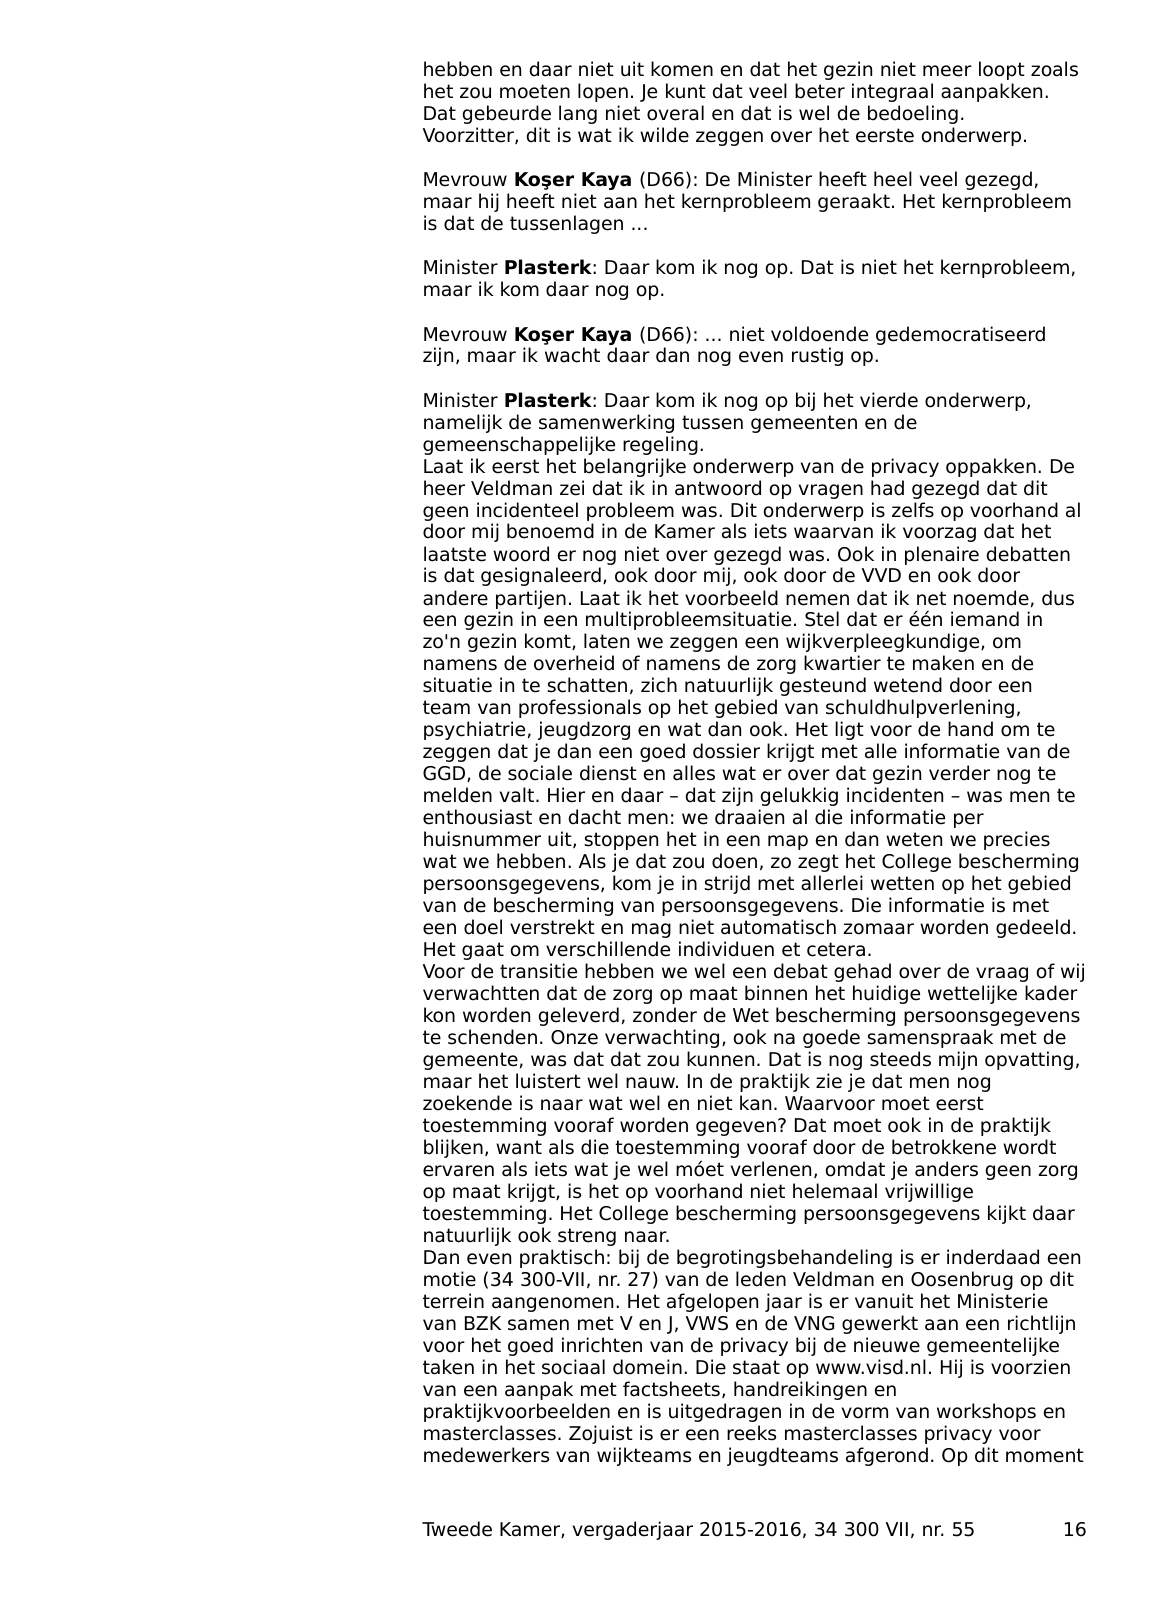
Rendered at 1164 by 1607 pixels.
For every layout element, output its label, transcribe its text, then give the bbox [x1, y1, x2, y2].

text Laat ik eerst het belangrijke onderwerp van de privacy oppakken. De heer Veldman zei dat ik in antwoord op vragen had gezegd dat dit geen incidenteel probleem was. Dit onderwerp is zelfs op voorhand al door mij benoemd in de Kamer als iets waarvan ik voorzag dat het laatste woord er nog niet over gezegd was. Ook in plenaire debatten is dat gesignaleerd, ook door mij, ook door de VVD en ook door andere partijen. Laat ik het voorbeeld nemen dat ik net noemde, dus een gezin in een multiprobleemsituatie. Stel dat er één iemand in zo'n gezin komt, laten we zeggen een wijkverpleegkundige, om namens de overheid of namens de zorg kwartier te maken en de situatie in te schatten, zich natuurlijk gesteund wetend door een team van professionals op het gebied van schuldhulpverlening, psychiatrie, jeugdzorg en wat dan ook. Het ligt voor de hand om te zeggen dat je dan een goed dossier krijgt met alle informatie van de GGD, de sociale dienst en alles wat er over dat gezin verder nog te melden valt. Hier en daar – dat zijn gelukkig incidenten – was men te enthousiast en dacht men: we draaien al die informatie per huisnummer uit, stoppen het in een map en dan weten we precies wat we hebben. Als je dat zou doen, zo zegt het College bescherming persoonsgegevens, kom je in strijd met allerlei wetten op het gebied van de bescherming van persoonsgegevens. Die informatie is met een doel verstrekt en mag niet automatisch zomaar worden gedeeld. Het gaat om verschillende individuen et cetera. [422, 456, 1087, 961]
text Voorzitter, dit is wat ik wilde zeggen over het eerste onderwerp. [422, 125, 1087, 147]
text Mevrouw Koşer Kaya (D66): De Minister heeft heel veel gezegd, maar hij heeft niet aan het kernprobleem geraakt. Het kernprobleem is dat de tussenlagen ... [422, 169, 1087, 235]
text hebben en daar niet uit komen en dat het gezin niet meer loopt zoals het zou moeten lopen. Je kunt dat veel beter integraal aanpakken. Dat gebeurde lang niet overal en dat is wel de bedoeling. [422, 59, 1087, 125]
text Dan even praktisch: bij de begrotingsbehandeling is er inderdaad een motie (34 300-VII, nr. 27) van de leden Veldman en Oosenbrug op dit terrein aangenomen. Het afgelopen jaar is er vanuit het Ministerie van BZK samen met V en J, VWS en de VNG gewerkt aan een richtlijn voor het goed inrichten van de privacy bij de nieuwe gemeentelijke taken in het sociaal domein. Die staat op www.visd.nl. Hij is voorzien van een aanpak met factsheets, handreikingen en praktijkvoorbeelden en is uitgedragen in de vorm van workshops en masterclasses. Zojuist is er een reeks masterclasses privacy voor medewerkers van wijkteams en jeugdteams afgerond. Op dit moment [422, 1247, 1087, 1467]
text Voor de transitie hebben we wel een debat gehad over de vraag of wij verwachtten dat de zorg op maat binnen het huidige wettelijke kader kon worden geleverd, zonder de Wet bescherming persoonsgegevens te schenden. Onze verwachting, ook na goede samenspraak met de gemeente, was dat dat zou kunnen. Dat is nog steeds mijn opvatting, maar het luistert wel nauw. In de praktijk zie je dat men nog zoekende is naar wat wel en niet kan. Waarvoor moet eerst toestemming vooraf worden gegeven? Dat moet ook in de praktijk blijken, want als die toestemming vooraf door de betrokkene wordt ervaren als iets wat je wel móet verlenen, omdat je anders geen zorg op maat krijgt, is het op voorhand niet helemaal vrijwillige toestemming. Het College bescherming persoonsgegevens kijkt daar natuurlijk ook streng naar. [422, 961, 1087, 1247]
text Mevrouw Koşer Kaya (D66): ... niet voldoende gedemocratiseerd zijn, maar ik wacht daar dan nog even rustig op. [422, 323, 1087, 367]
text Minister Plasterk: Daar kom ik nog op bij het vierde onderwerp, namelijk de samenwerking tussen gemeenten en de gemeenschappelijke regeling. [422, 389, 1087, 456]
text Minister Plasterk: Daar kom ik nog op. Dat is niet het kernprobleem, maar ik kom daar nog op. [422, 257, 1087, 301]
